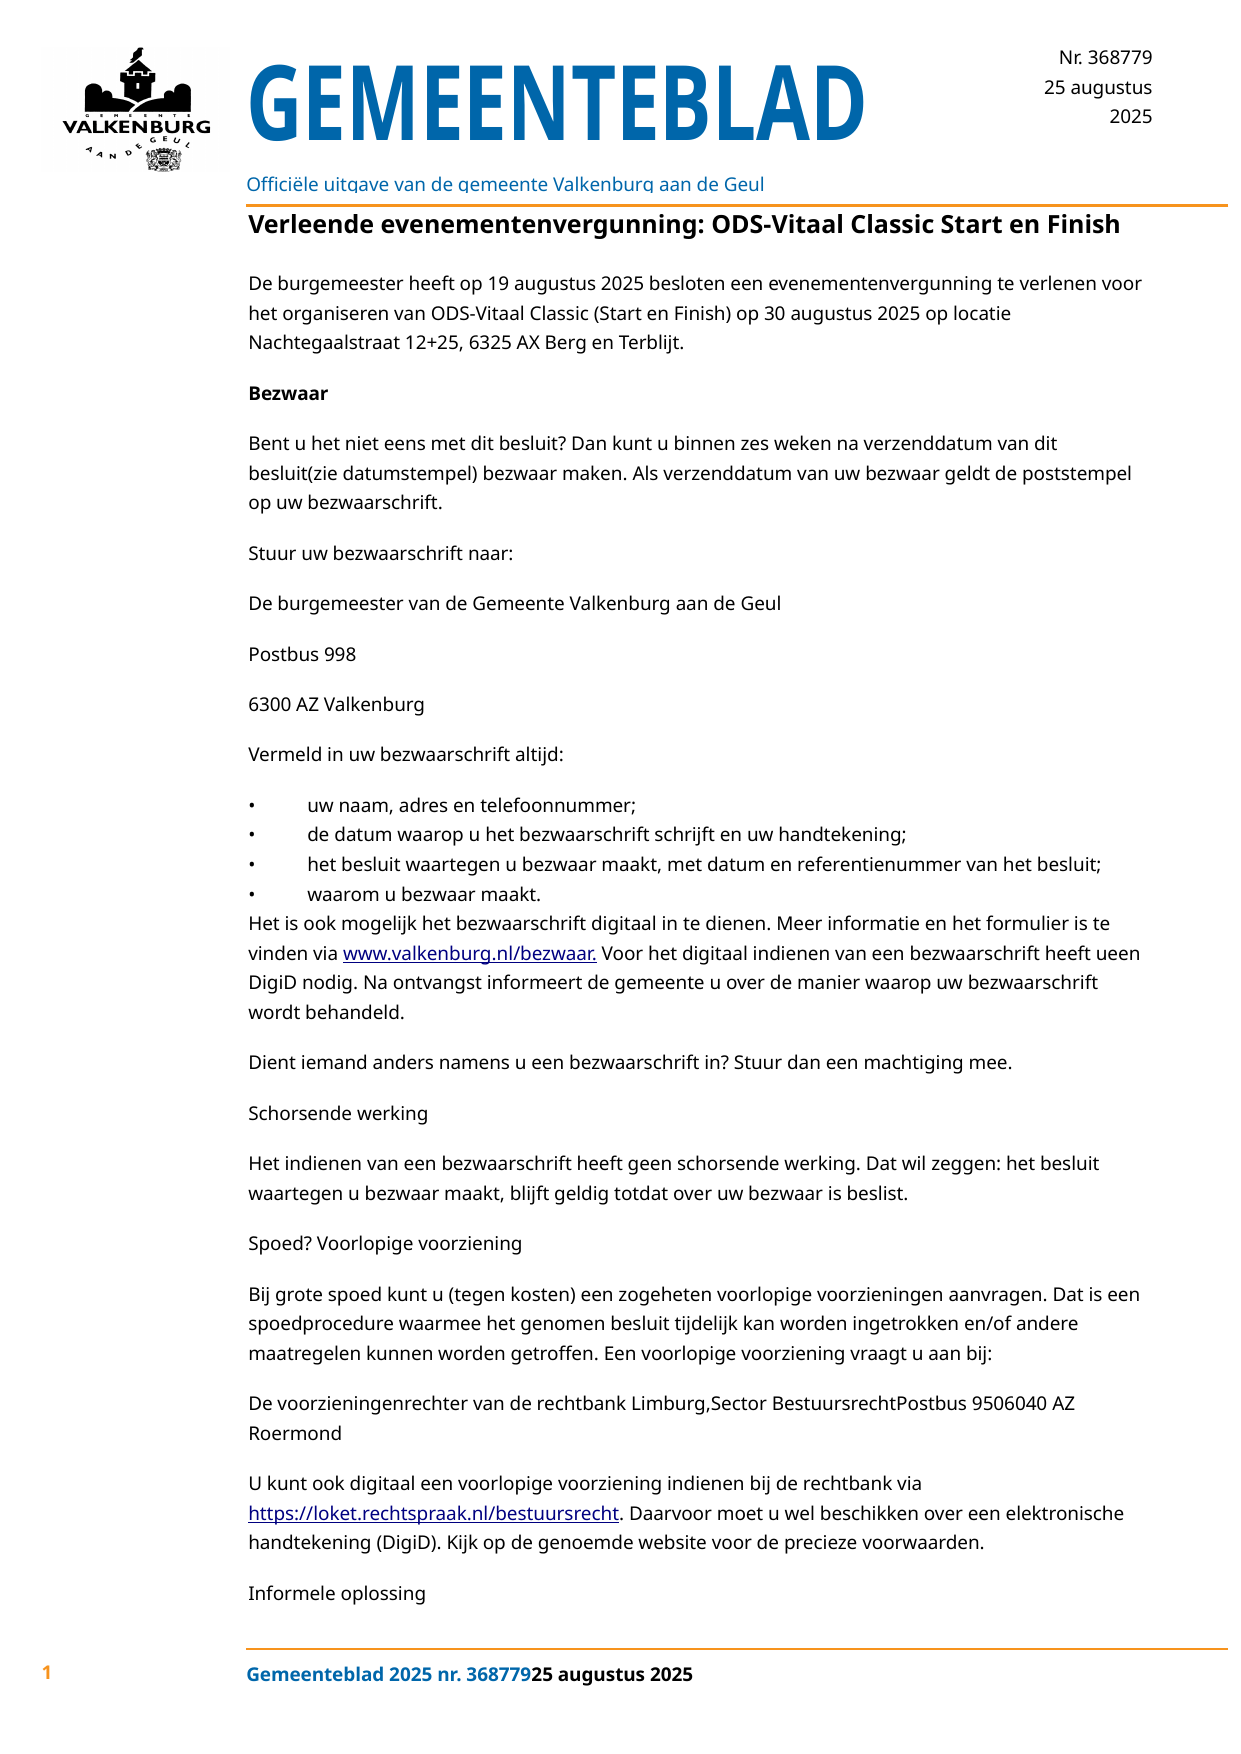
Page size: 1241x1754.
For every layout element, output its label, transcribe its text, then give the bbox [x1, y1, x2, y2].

text Bij grote spoed kunt u (tegen kosten) een zogeheten voorlopige voorzieningen aanvragen. Dat is een spoedprocedure waarmee het genomen besluit tijdelijk kan worden ingetrokken en/of andere maatregelen kunnen worden getroffen. Een voorlopige voorziening vraagt u aan bij: [248, 1281, 1152, 1366]
list het besluit waartegen u bezwaar maakt, met datum en referentienummer van het besluit; [248, 851, 1152, 877]
text 6300 AZ Valkenburg [248, 691, 1152, 717]
picture [41, 47, 231, 172]
text U kunt ook digitaal een voorlopige voorziening indienen bij de rechtbank via https://loket.rechtspraak.nl/bestuursrecht. Daarvoor moet u wel beschikken over een elektronische handtekening (DigiD). Kijk op de genoemde website voor de precieze voorwaarden. [248, 1470, 1152, 1555]
text De burgemeester van de Gemeente Valkenburg aan de Geul [248, 590, 1152, 616]
text Postbus 998 [248, 641, 1152, 666]
text Het indienen van een bezwaarschrift heeft geen schorsende werking. Dat wil zeggen: het besluit waartegen u bezwaar maakt, blijft geldig totdat over uw bezwaar is beslist. [248, 1150, 1152, 1206]
text De burgemeester heeft op 19 augustus 2025 besloten een evenementenvergunning te verlenen voor het organiseren van ODS-Vitaal Classic (Start en Finish) op 30 augustus 2025 op locatie Nachtegaalstraat 12+25, 6325 AX Berg en Terblijt. [248, 270, 1152, 355]
list uw naam, adres en telefoonnummer; [248, 792, 1152, 818]
text Schorsende werking [248, 1100, 1152, 1126]
text Het is ook mogelijk het bezwaarschrift digitaal in te dienen. Meer informatie en het formulier is te vinden via www.valkenburg.nl/bezwaar. Voor het digitaal indienen van een bezwaarschrift heeft ueen DigiD nodig. Na ontvangst informeert de gemeente u over de manier waarop uw bezwaarschrift wordt behandeld. [248, 910, 1152, 1025]
text Bezwaar [248, 380, 1152, 406]
text De voorzieningenrechter van de rechtbank Limburg,Sector BestuursrechtPostbus 9506040 AZ Roermond [248, 1390, 1152, 1446]
text Vermeld in uw bezwaarschrift altijd: [248, 742, 1152, 767]
text Verleende evenementenvergunning: ODS-Vitaal Classic Start en Finish [248, 207, 1152, 241]
text Informele oplossing [248, 1580, 1152, 1606]
list de datum waarop u het bezwaarschrift schrijft en uw handtekening; [248, 822, 1152, 847]
text Stuur uw bezwaarschrift naar: [248, 540, 1152, 566]
text Dient iemand anders namens u een bezwaarschrift in? Stuur dan een machtiging mee. [248, 1049, 1152, 1075]
text Bent u het niet eens met dit besluit? Dan kunt u binnen zes weken na verzenddatum van dit besluit(zie datumstempel) bezwaar maken. Als verzenddatum van uw bezwaar geldt de poststempel op uw bezwaarschrift. [248, 430, 1152, 515]
text Spoed? Voorlopige voorziening [248, 1230, 1152, 1256]
list waarom u bezwaar maakt. [248, 881, 1152, 906]
